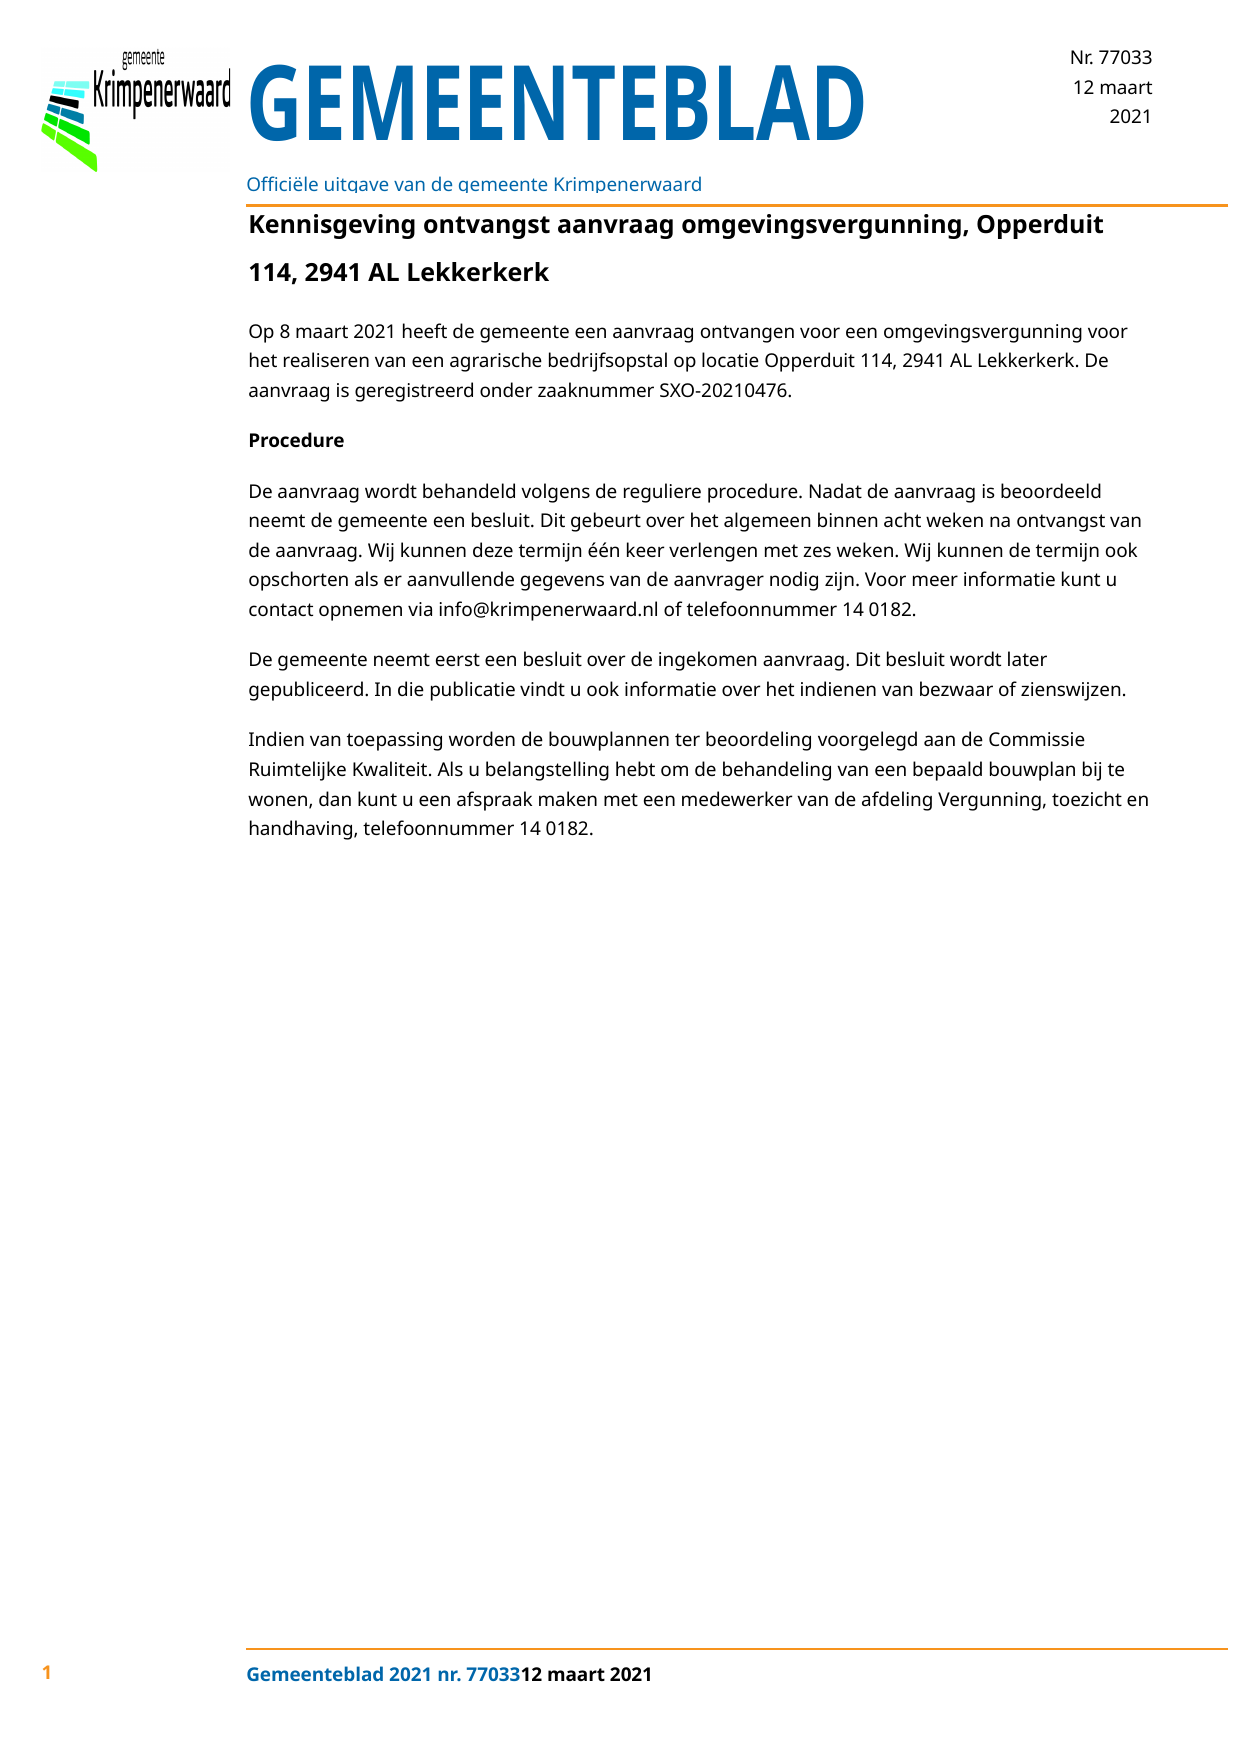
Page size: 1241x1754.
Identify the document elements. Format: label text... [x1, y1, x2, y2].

text Procedure [248, 427, 1152, 453]
text Op 8 maart 2021 heeft de gemeente een aanvraag ontvangen voor een omgevingsvergunning voor het realiseren van een agrarische bedrijfsopstal op locatie Opperduit 114, 2941 AL Lekkerkerk. De aanvraag is geregistreerd onder zaaknummer SXO-20210476. [248, 318, 1152, 403]
text De gemeente neemt eerst een besluit over de ingekomen aanvraag. Dit besluit wordt later gepubliceerd. In die publicatie vindt u ook informatie over het indienen van bezwaar of zienswijzen. [248, 647, 1152, 702]
text De aanvraag wordt behandeld volgens de reguliere procedure. Nadat de aanvraag is beoordeeld neemt de gemeente een besluit. Dit gebeurt over het algemeen binnen acht weken na ontvangst van de aanvraag. Wij kunnen deze termijn één keer verlengen met zes weken. Wij kunnen de termijn ook opschorten als er aanvullende gegevens van de aanvrager nodig zijn. Voor meer informatie kunt u contact opnemen via info@krimpenerwaard.nl of telefoonnummer 14 0182. [248, 478, 1152, 622]
text Indien van toepassing worden de bouwplannen ter beoordeling voorgelegd aan de Commissie Ruimtelijke Kwaliteit. Als u belangstelling hebt om de behandeling van een bepaald bouwplan bij te wonen, dan kunt u een afspraak maken met een medewerker van de afdeling Vergunning, toezicht en handhaving, telefoonnummer 14 0182. [248, 727, 1152, 841]
picture [41, 47, 231, 172]
text Kennisgeving ontvangst aanvraag omgevingsvergunning, Opperduit 114, 2941 AL Lekkerkerk [248, 207, 1152, 288]
